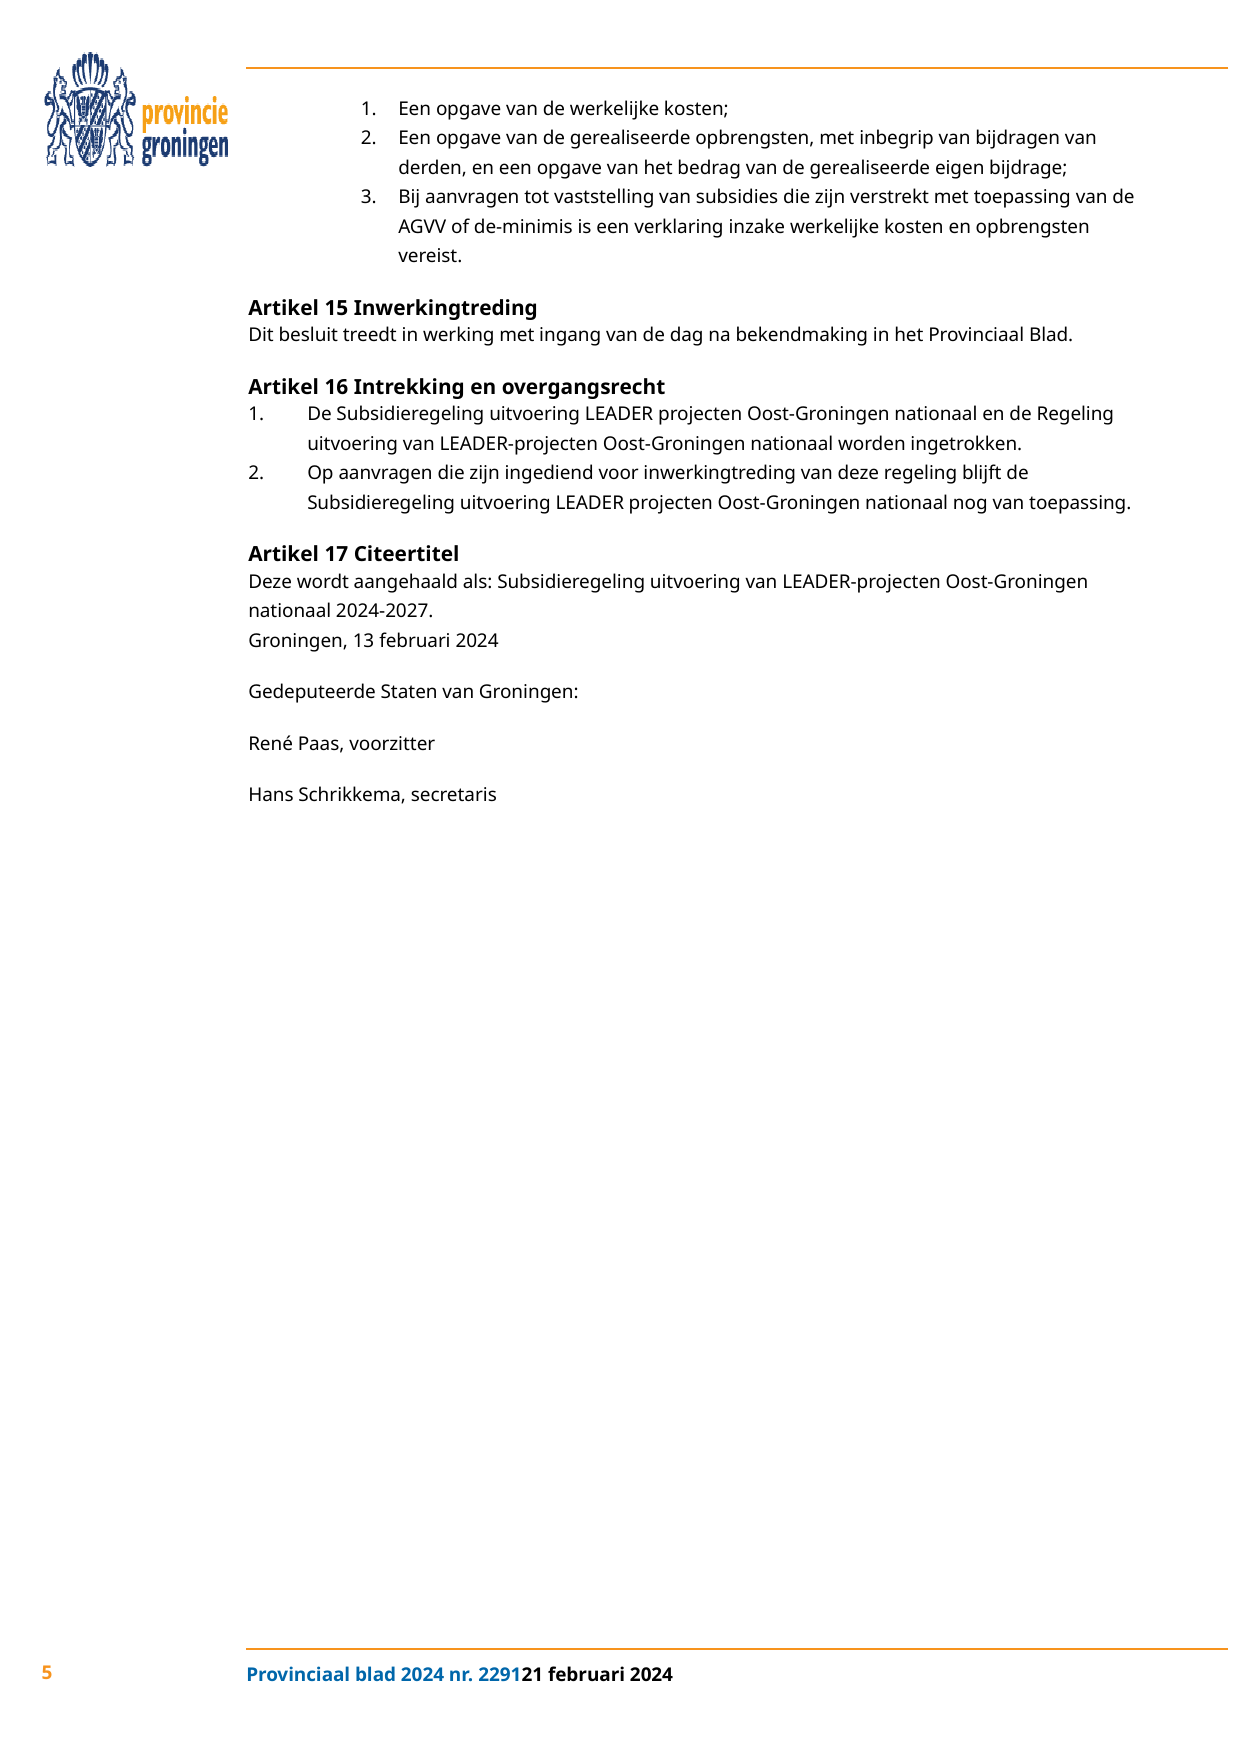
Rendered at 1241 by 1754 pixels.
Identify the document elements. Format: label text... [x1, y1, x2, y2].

text Artikel 16 Intrekking en overgangsrecht [248, 372, 1152, 400]
list Bij aanvragen tot vaststelling van subsidies die zijn verstrekt met toepassing van de AGVV of de-minimis is een verklaring inzake werkelijke kosten en opbrengsten vereist. [361, 183, 1152, 268]
picture [41, 47, 231, 172]
text Groningen, 13 februari 2024 [248, 627, 1152, 653]
text Artikel 17 Citeertitel [248, 539, 1152, 568]
text Gedeputeerde Staten van Groningen: [248, 679, 1152, 704]
text Hans Schrikkema, secretaris [248, 782, 1152, 807]
text René Paas, voorzitter [248, 730, 1152, 756]
text Dit besluit treedt in werking met ingang van de dag na bekendmaking in het Provinciaal Blad. [248, 322, 1152, 347]
list De Subsidieregeling uitvoering LEADER projecten Oost-Groningen nationaal en de Regeling uitvoering van LEADER-projecten Oost-Groningen nationaal worden ingetrokken. [248, 400, 1152, 456]
text Deze wordt aangehaald als: Subsidieregeling uitvoering van LEADER-projecten Oost-Groningen nationaal 2024-2027. [248, 568, 1152, 623]
list Op aanvragen die zijn ingediend voor inwerkingtreding van deze regeling blijft de Subsidieregeling uitvoering LEADER projecten Oost-Groningen nationaal nog van toepassing. [248, 459, 1152, 515]
list Een opgave van de werkelijke kosten; [361, 95, 1152, 121]
list Een opgave van de gerealiseerde opbrengsten, met inbegrip van bijdragen van derden, en een opgave van het bedrag van de gerealiseerde eigen bijdrage; [361, 124, 1152, 180]
text Artikel 15 Inwerkingtreding [248, 293, 1152, 322]
